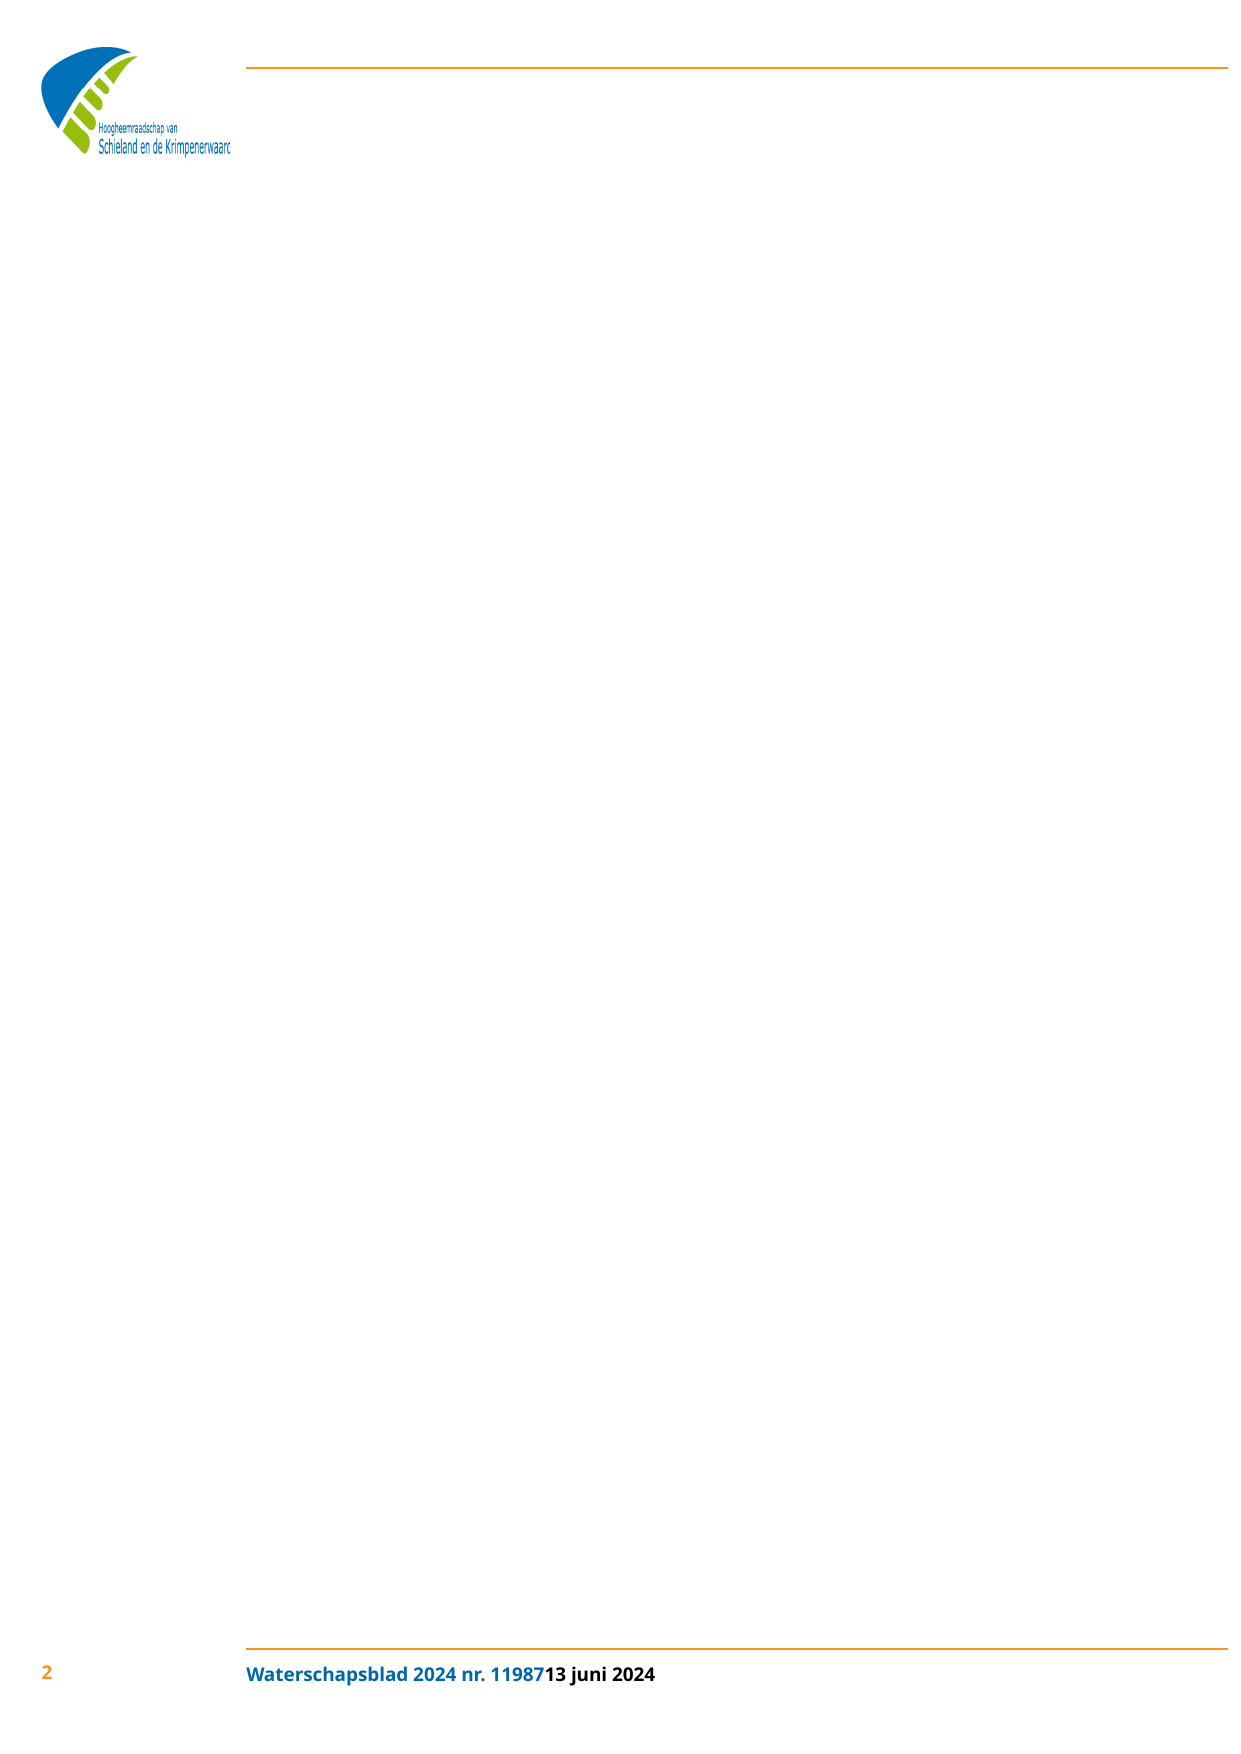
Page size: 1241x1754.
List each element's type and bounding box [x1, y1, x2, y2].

picture [41, 47, 231, 172]
